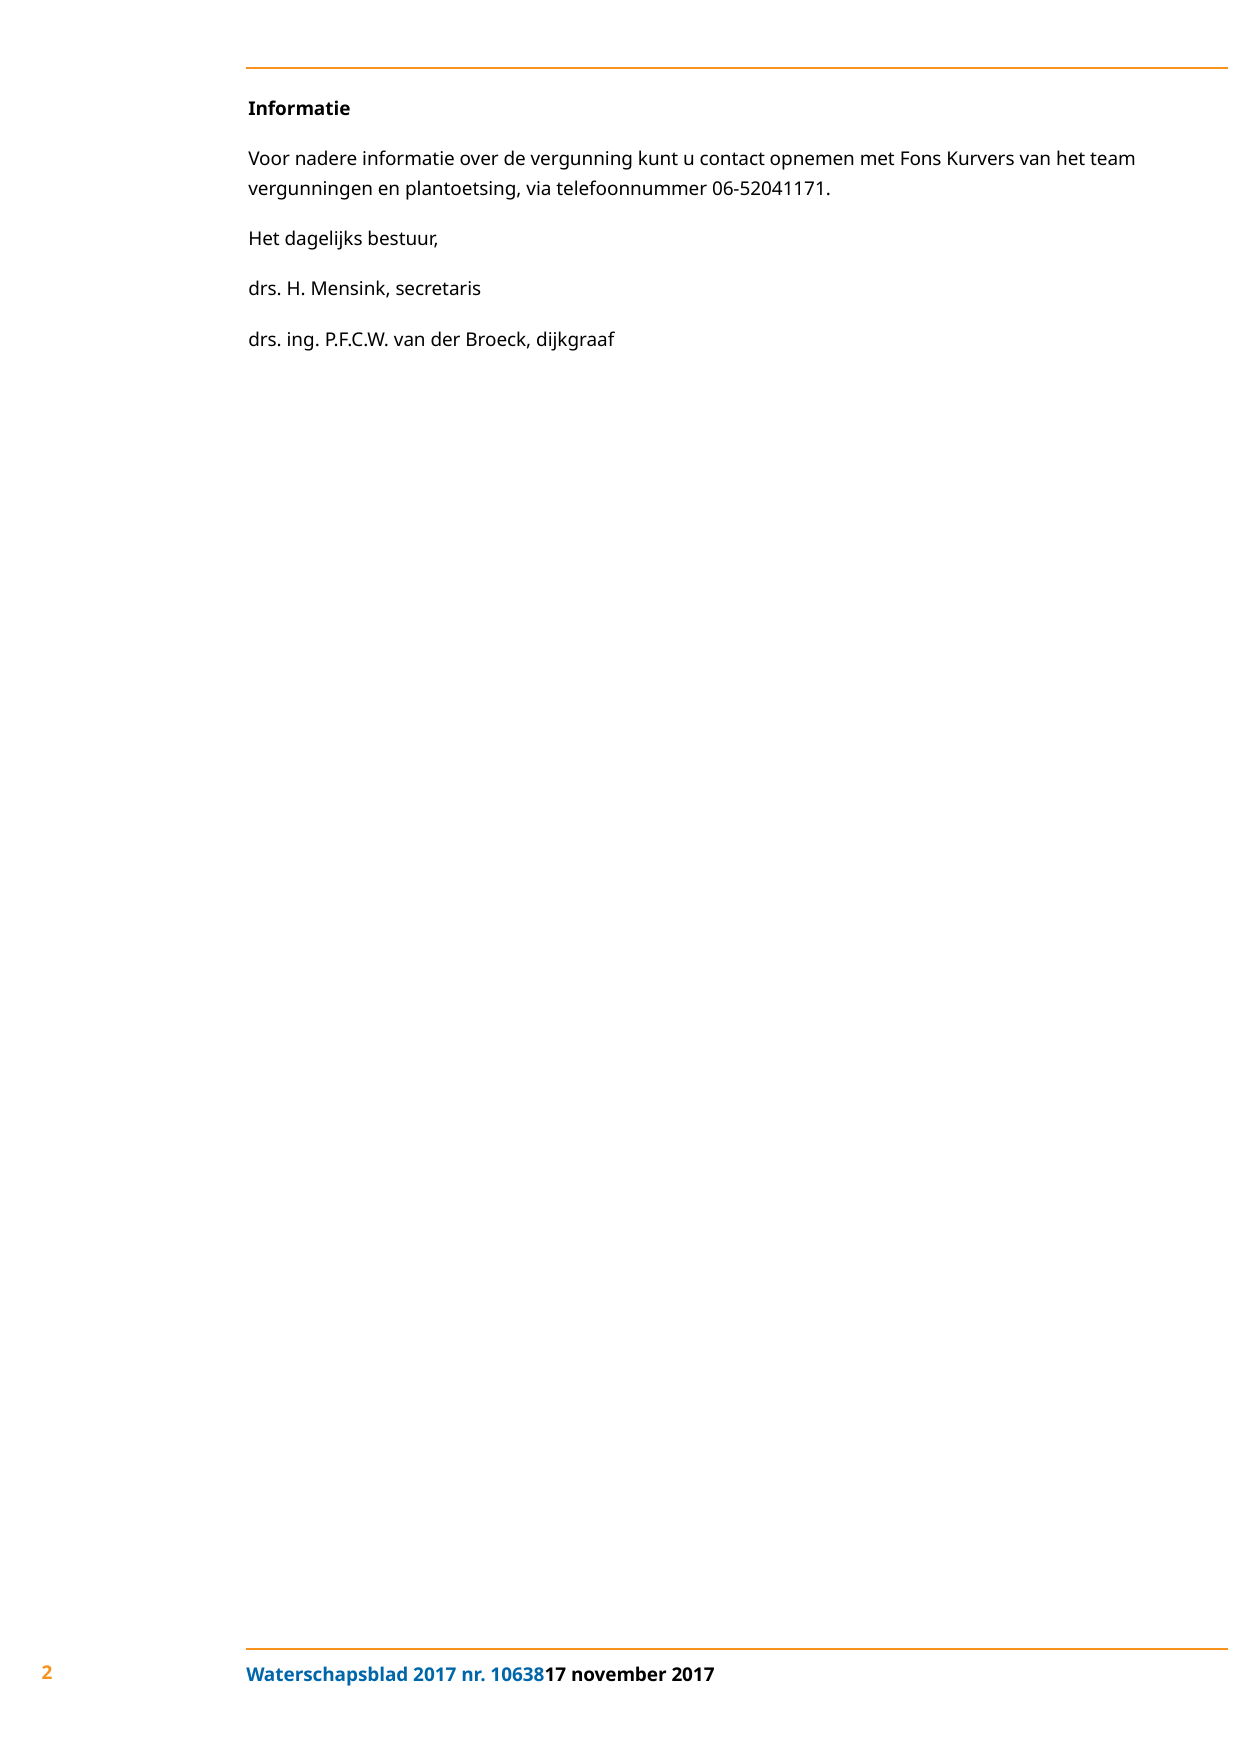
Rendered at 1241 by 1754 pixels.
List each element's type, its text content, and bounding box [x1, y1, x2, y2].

text Informatie [248, 95, 1152, 121]
picture [41, 47, 231, 172]
text Voor nadere informatie over de vergunning kunt u contact opnemen met Fons Kurvers van het team vergunningen en plantoetsing, via telefoonnummer 06-52041171. [248, 145, 1152, 201]
text drs. ing. P.F.C.W. van der Broeck, dijkgraaf [248, 326, 1152, 352]
text Het dagelijks bestuur, [248, 225, 1152, 251]
text drs. H. Mensink, secretaris [248, 276, 1152, 301]
